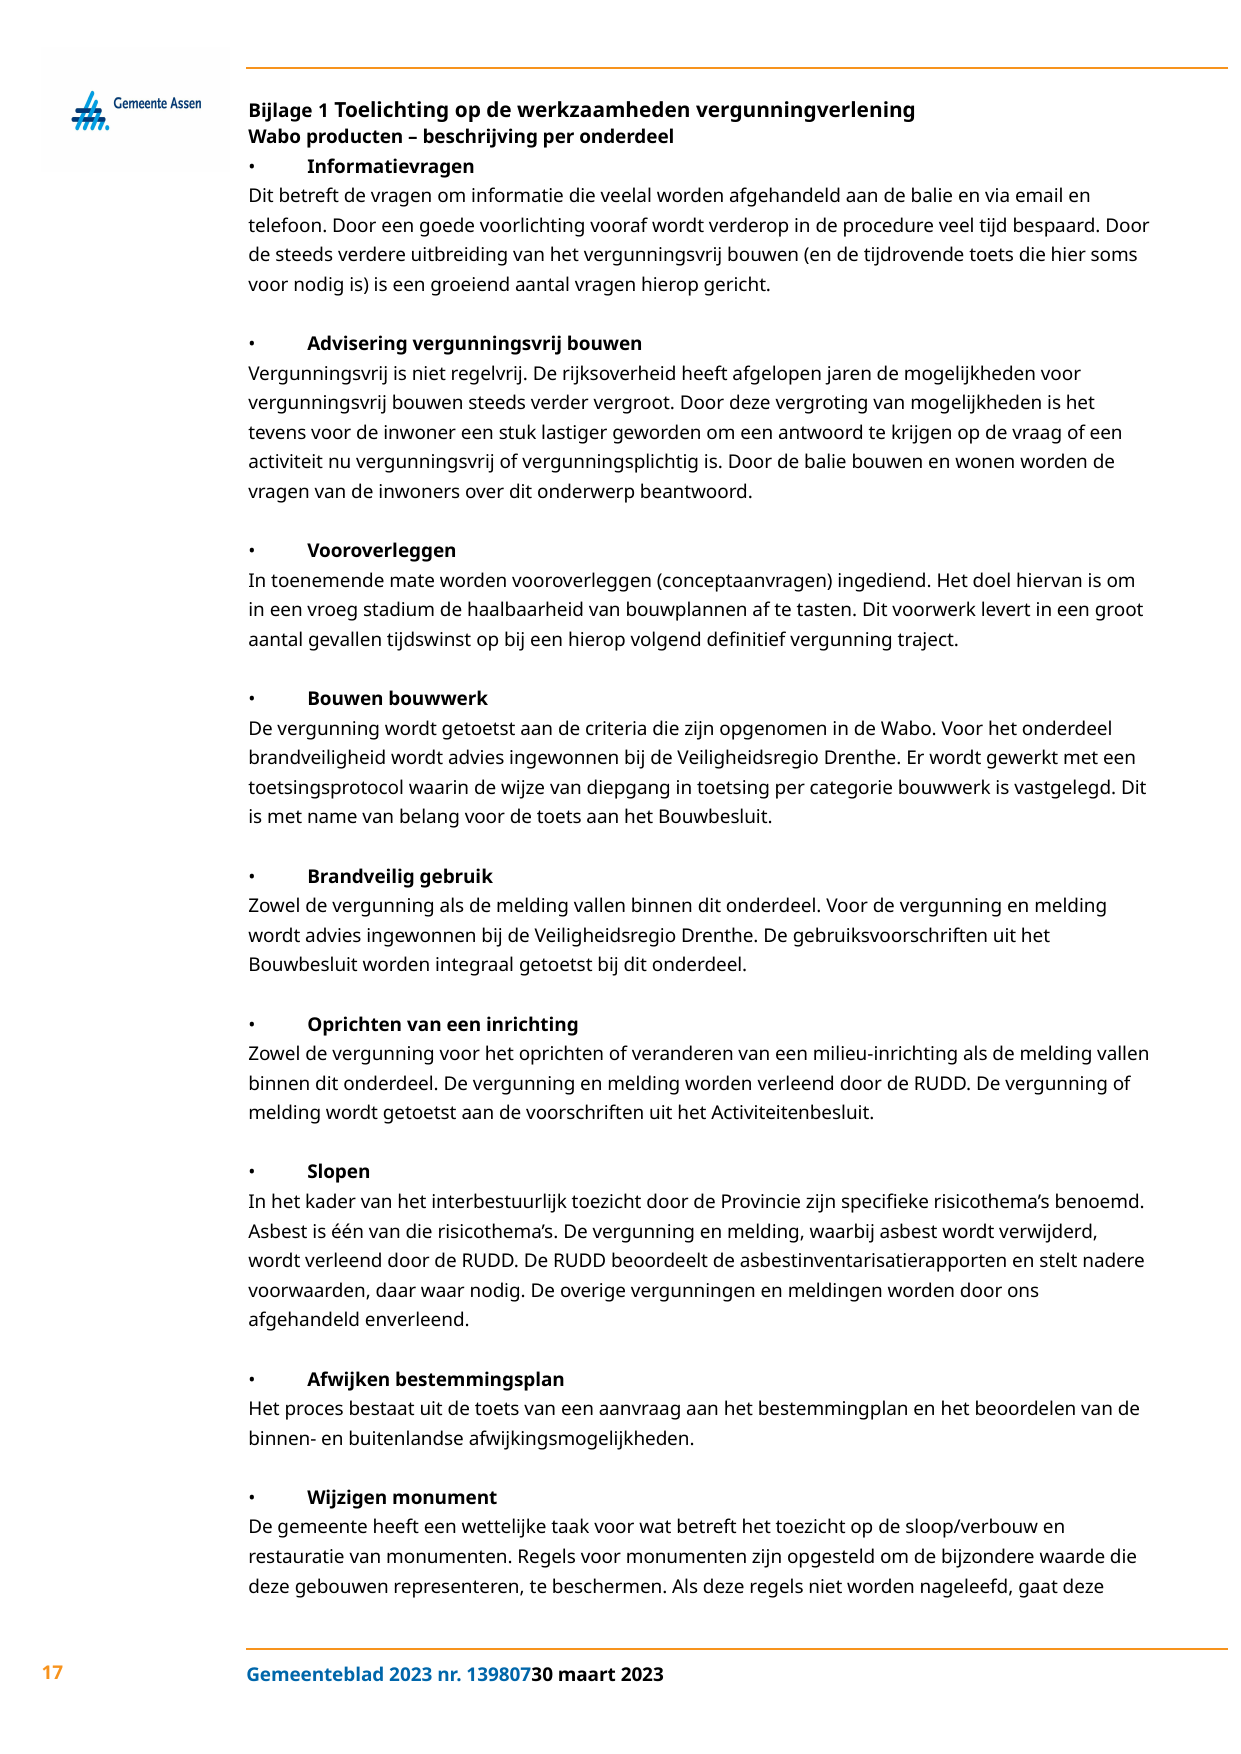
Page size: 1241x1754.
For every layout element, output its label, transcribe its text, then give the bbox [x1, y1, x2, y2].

text De vergunning wordt getoetst aan de criteria die zijn opgenomen in de Wabo. Voor het onderdeel brandveiligheid wordt advies ingewonnen bij de Veiligheidsregio Drenthe. Er wordt gewerkt met een toetsingsprotocol waarin de wijze van diepgang in toetsing per categorie bouwwerk is vastgelegd. Dit is met name van belang voor de toets aan het Bouwbesluit. [248, 715, 1152, 829]
list Advisering vergunningsvrij bouwen [248, 330, 1152, 356]
list Wijzigen monument [248, 1484, 1152, 1510]
text Bijlage 1 Toelichting op de werkzaamheden vergunningverlening [248, 95, 1152, 123]
list Vooroverleggen [248, 537, 1152, 563]
text Zowel de vergunning voor het oprichten of veranderen van een milieu-inrichting als de melding vallen binnen dit onderdeel. De vergunning en melding worden verleend door de RUDD. De vergunning of melding wordt getoetst aan de voorschriften uit het Activiteitenbesluit. [248, 1040, 1152, 1125]
text Het proces bestaat uit de toets van een aanvraag aan het bestemmingplan en het beoordelen van de binnen- en buitenlandse afwijkingsmogelijkheden. [248, 1395, 1152, 1451]
list Slopen [248, 1159, 1152, 1184]
list Brandveilig gebruik [248, 863, 1152, 889]
list Afwijken bestemmingsplan [248, 1366, 1152, 1392]
text Wabo producten – beschrijving per onderdeel [248, 123, 1152, 149]
picture [41, 47, 231, 172]
text De gemeente heeft een wettelijke taak voor wat betreft het toezicht op de sloop/verbouw en restauratie van monumenten. Regels voor monumenten zijn opgesteld om de bijzondere waarde die deze gebouwen representeren, te beschermen. Als deze regels niet worden nageleefd, gaat deze [248, 1514, 1152, 1599]
text Dit betreft de vragen om informatie die veelal worden afgehandeld aan de balie en via email en telefoon. Door een goede voorlichting vooraf wordt verderop in de procedure veel tijd bespaard. Door de steeds verdere uitbreiding van het vergunningsvrij bouwen (en de tijdrovende toets die hier soms voor nodig is) is een groeiend aantal vragen hierop gericht. [248, 182, 1152, 297]
text Vergunningsvrij is niet regelvrij. De rijksoverheid heeft afgelopen jaren de mogelijkheden voor vergunningsvrij bouwen steeds verder vergroot. Door deze vergroting van mogelijkheden is het tevens voor de inwoner een stuk lastiger geworden om een antwoord te krijgen op de vraag of een activiteit nu vergunningsvrij of vergunningsplichtig is. Door de balie bouwen en wonen worden de vragen van de inwoners over dit onderwerp beantwoord. [248, 360, 1152, 504]
list Informatievragen [248, 153, 1152, 179]
text In het kader van het interbestuurlijk toezicht door de Provincie zijn specifieke risicothema’s benoemd. Asbest is één van die risicothema’s. De vergunning en melding, waarbij asbest wordt verwijderd, wordt verleend door de RUDD. De RUDD beoordeelt de asbestinventarisatierapporten en stelt nadere voorwaarden, daar waar nodig. De overige vergunningen en meldingen worden door ons afgehandeld enverleend. [248, 1188, 1152, 1332]
list Oprichten van een inrichting [248, 1011, 1152, 1037]
text In toenemende mate worden vooroverleggen (conceptaanvragen) ingediend. Het doel hiervan is om in een vroeg stadium de haalbaarheid van bouwplannen af te tasten. Dit voorwerk levert in een groot aantal gevallen tijdswinst op bij een hierop volgend definitief vergunning traject. [248, 567, 1152, 652]
text Zowel de vergunning als de melding vallen binnen dit onderdeel. Voor de vergunning en melding wordt advies ingewonnen bij de Veiligheidsregio Drenthe. De gebruiksvoorschriften uit het Bouwbesluit worden integraal getoetst bij dit onderdeel. [248, 892, 1152, 977]
list Bouwen bouwwerk [248, 685, 1152, 711]
